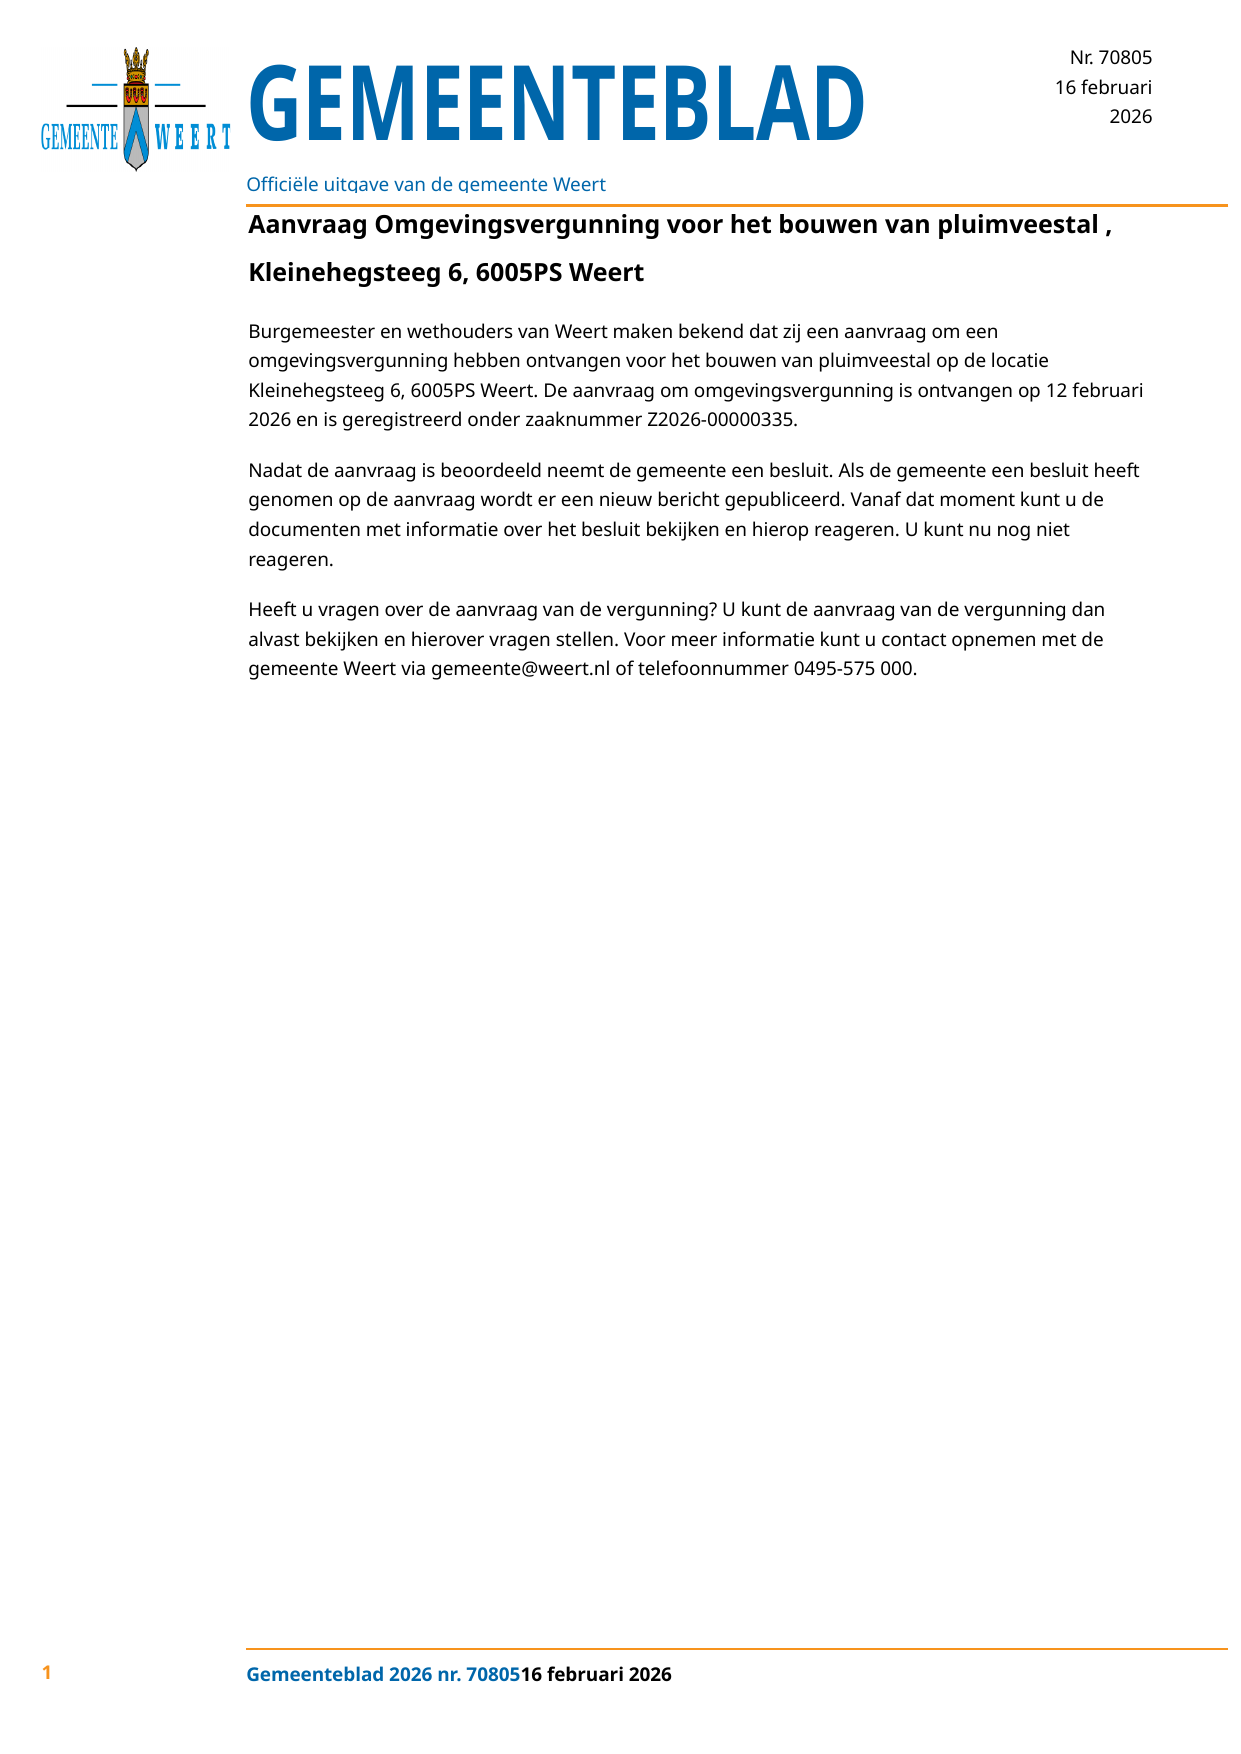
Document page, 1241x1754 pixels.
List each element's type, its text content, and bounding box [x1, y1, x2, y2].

text Nadat de aanvraag is beoordeeld neemt de gemeente een besluit. Als de gemeente een besluit heeft genomen op de aanvraag wordt er een nieuw bericht gepubliceerd. Vanaf dat moment kunt u de documenten met informatie over het besluit bekijken en hierop reageren. U kunt nu nog niet reageren. [248, 457, 1152, 572]
text Heeft u vragen over de aanvraag van de vergunning? U kunt de aanvraag van de vergunning dan alvast bekijken en hierover vragen stellen. Voor meer informatie kunt u contact opnemen met de gemeente Weert via gemeente@weert.nl of telefoonnummer 0495-575 000. [248, 596, 1152, 681]
picture [41, 47, 231, 172]
text Burgemeester en wethouders van Weert maken bekend dat zij een aanvraag om een omgevingsvergunning hebben ontvangen voor het bouwen van pluimveestal op de locatie Kleinehegsteeg 6, 6005PS Weert. De aanvraag om omgevingsvergunning is ontvangen op 12 februari 2026 en is geregistreerd onder zaaknummer Z2026-00000335. [248, 318, 1152, 432]
text Aanvraag Omgevingsvergunning voor het bouwen van pluimveestal , Kleinehegsteeg 6, 6005PS Weert [248, 207, 1152, 288]
